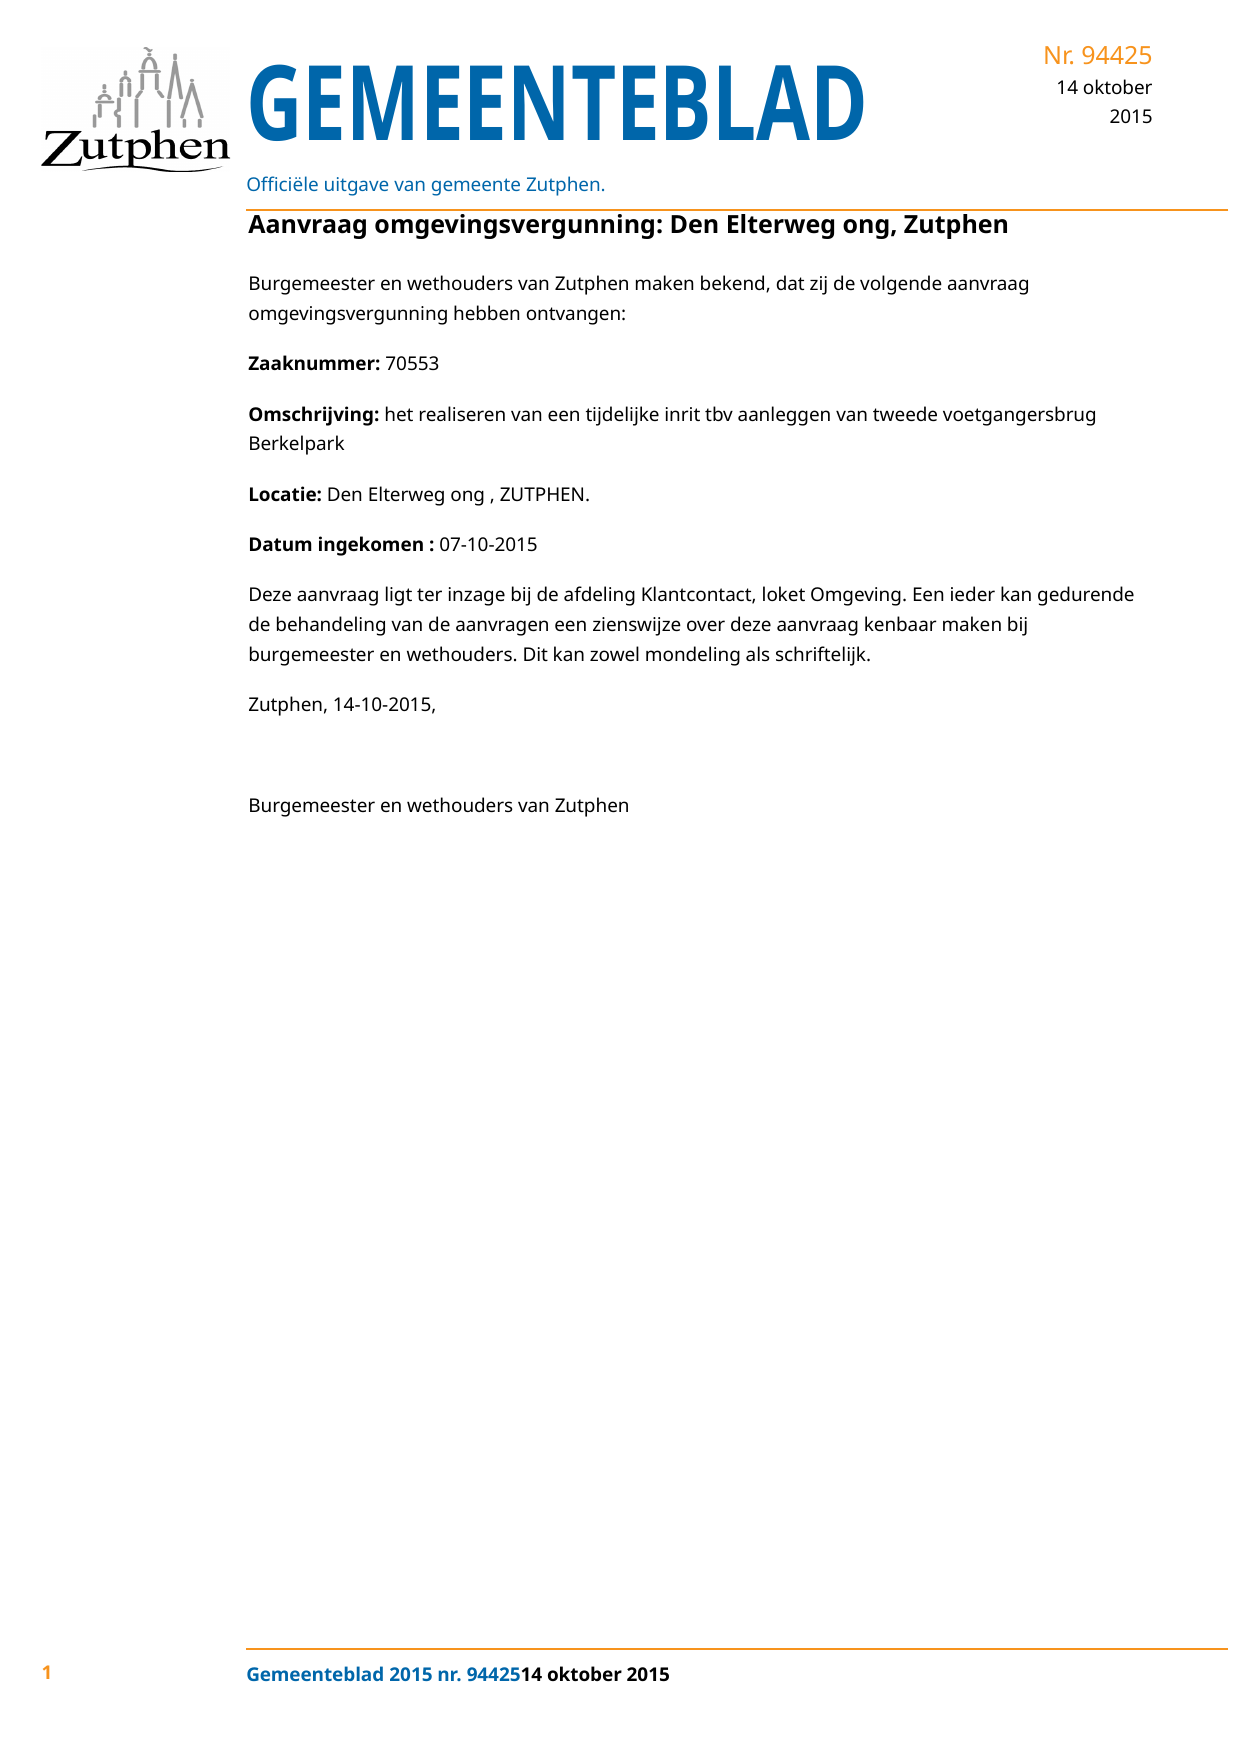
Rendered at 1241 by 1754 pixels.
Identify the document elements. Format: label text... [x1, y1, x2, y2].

text Burgemeester en wethouders van Zutphen maken bekend, dat zij de volgende aanvraag omgevingsvergunning hebben ontvangen: [248, 270, 1152, 326]
text Locatie: Den Elterweg ong , ZUTPHEN. [248, 481, 1152, 506]
text Deze aanvraag ligt ter inzage bij de afdeling Klantcontact, loket Omgeving. Een ieder kan gedurende de behandeling van de aanvragen een zienswijze over deze aanvraag kenbaar maken bij burgemeester en wethouders. Dit kan zowel mondeling als schriftelijk. [248, 582, 1152, 666]
text Zaaknummer: 70553 [248, 350, 1152, 376]
picture [41, 47, 231, 172]
text Datum ingekomen : 07-10-2015 [248, 531, 1152, 557]
text Aanvraag omgevingsvergunning: Den Elterweg ong, Zutphen [248, 211, 1152, 241]
text Zutphen, 14-10-2015, [248, 691, 1152, 717]
text Omschrijving: het realiseren van een tijdelijke inrit tbv aanleggen van tweede voetgangersbrug Berkelpark [248, 401, 1152, 456]
text Burgemeester en wethouders van Zutphen [248, 792, 1152, 818]
